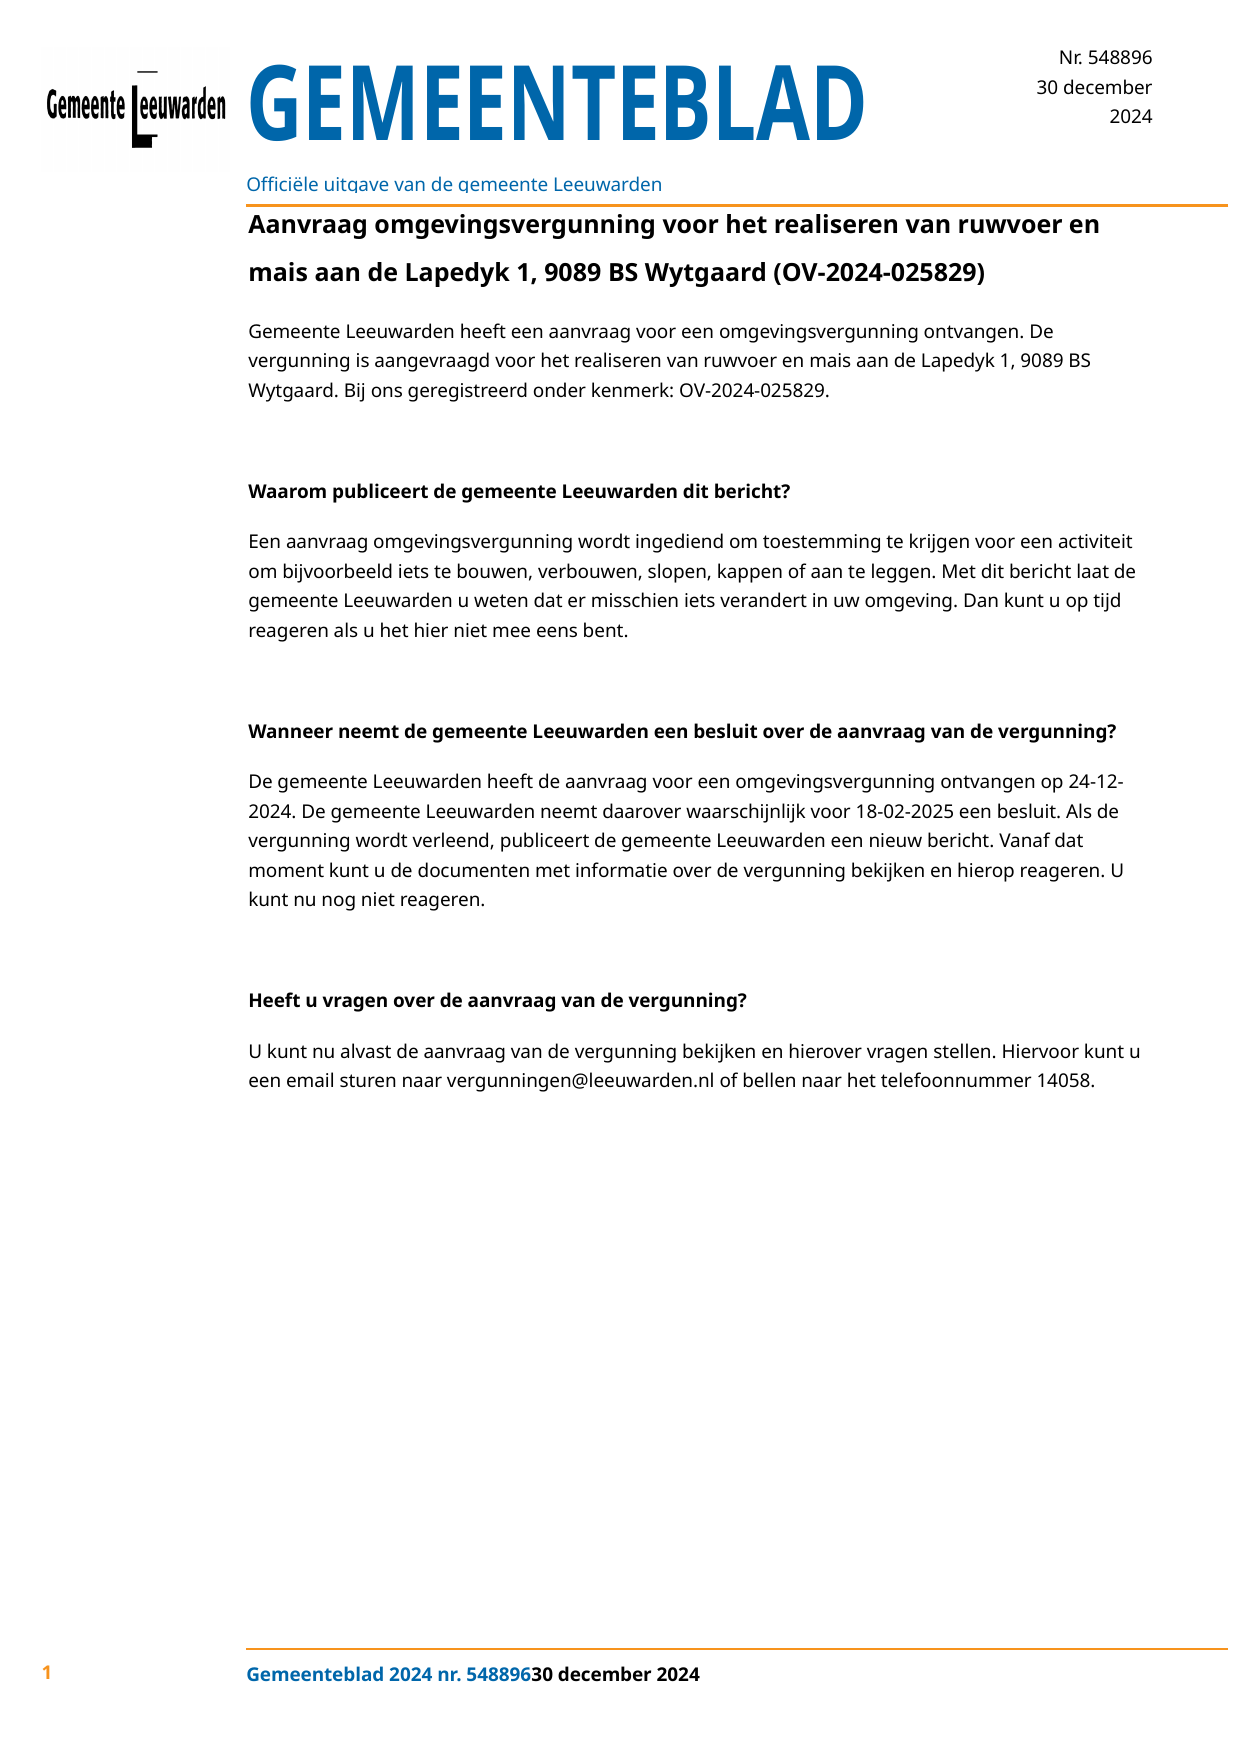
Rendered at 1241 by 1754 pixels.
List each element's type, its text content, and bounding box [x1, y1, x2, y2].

text De gemeente Leeuwarden heeft de aanvraag voor een omgevingsvergunning ontvangen op 24-12-2024. De gemeente Leeuwarden neemt daarover waarschijnlijk voor 18-02-2025 een besluit. Als de vergunning wordt verleend, publiceert de gemeente Leeuwarden een nieuw bericht. Vanaf dat moment kunt u de documenten met informatie over de vergunning bekijken en hierop reageren. U kunt nu nog niet reageren. [248, 768, 1152, 912]
text Heeft u vragen over de aanvraag van de vergunning? [248, 987, 1152, 1013]
picture [41, 47, 231, 172]
text Een aanvraag omgevingsvergunning wordt ingediend om toestemming te krijgen voor een activiteit om bijvoorbeeld iets te bouwen, verbouwen, slopen, kappen of aan te leggen. Met dit bericht laat de gemeente Leeuwarden u weten dat er misschien iets verandert in uw omgeving. Dan kunt u op tijd reageren als u het hier niet mee eens bent. [248, 528, 1152, 643]
text Waarom publiceert de gemeente Leeuwarden dit bericht? [248, 478, 1152, 504]
text U kunt nu alvast de aanvraag van de vergunning bekijken en hierover vragen stellen. Hiervoor kunt u een email sturen naar vergunningen@leeuwarden.nl of bellen naar het telefoonnummer 14058. [248, 1038, 1152, 1093]
text Gemeente Leeuwarden heeft een aanvraag voor een omgevingsvergunning ontvangen. De vergunning is aangevraagd voor het realiseren van ruwvoer en mais aan de Lapedyk 1, 9089 BS Wytgaard. Bij ons geregistreerd onder kenmerk: OV-2024-025829. [248, 318, 1152, 403]
text Wanneer neemt de gemeente Leeuwarden een besluit over de aanvraag van de vergunning? [248, 718, 1152, 744]
text Aanvraag omgevingsvergunning voor het realiseren van ruwvoer en mais aan de Lapedyk 1, 9089 BS Wytgaard (OV-2024-025829) [248, 207, 1152, 288]
